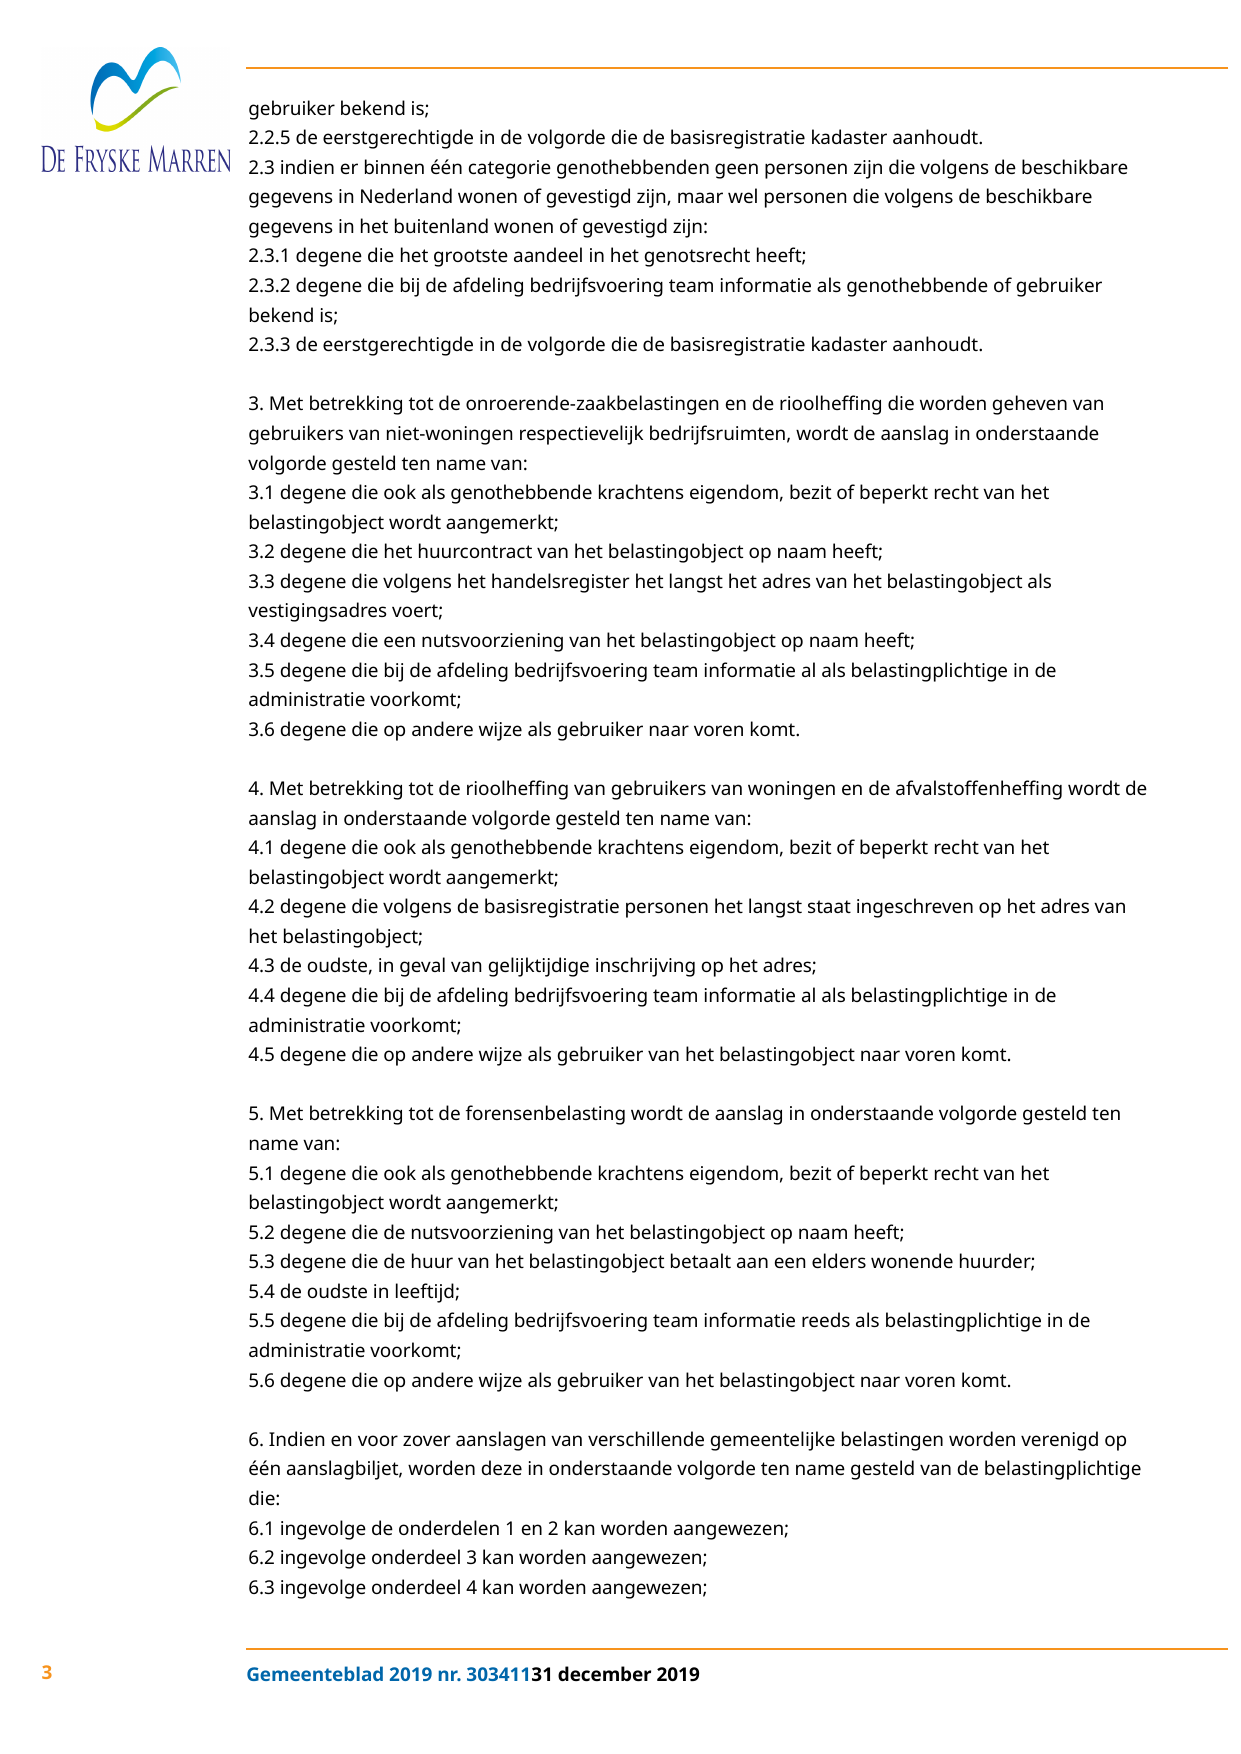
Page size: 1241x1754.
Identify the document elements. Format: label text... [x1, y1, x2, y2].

text 2.2.5 de eerstgerechtigde in de volgorde die de basisregistratie kadaster aanhoudt. [248, 124, 1152, 150]
text 2.3.2 degene die bij de afdeling bedrijfsvoering team informatie als genothebbende of gebruiker bekend is; [248, 272, 1152, 328]
text 4. Met betrekking tot de rioolheffing van gebruikers van woningen en de afvalstoffenheffing wordt de aanslag in onderstaande volgorde gesteld ten name van: [248, 775, 1152, 831]
text 5.6 degene die op andere wijze als gebruiker van het belastingobject naar voren komt. [248, 1367, 1152, 1393]
text 6. Indien en voor zover aanslagen van verschillende gemeentelijke belastingen worden verenigd op één aanslagbiljet, worden deze in onderstaande volgorde ten name gesteld van de belastingplichtige die: [248, 1426, 1152, 1511]
text 4.1 degene die ook als genothebbende krachtens eigendom, bezit of beperkt recht van het belastingobject wordt aangemerkt; [248, 834, 1152, 890]
text 5.4 de oudste in leeftijd; [248, 1278, 1152, 1304]
text 6.1 ingevolge de onderdelen 1 en 2 kan worden aangewezen; [248, 1515, 1152, 1541]
text 3. Met betrekking tot de onroerende-zaakbelastingen en de rioolheffing die worden geheven van gebruikers van niet-woningen respectievelijk bedrijfsruimten, wordt de aanslag in onderstaande volgorde gesteld ten name van: [248, 391, 1152, 476]
picture [41, 47, 231, 172]
text 5.5 degene die bij de afdeling bedrijfsvoering team informatie reeds als belastingplichtige in de administratie voorkomt; [248, 1308, 1152, 1363]
text 4.2 degene die volgens de basisregistratie personen het langst staat ingeschreven op het adres van het belastingobject; [248, 893, 1152, 949]
text 3.5 degene die bij de afdeling bedrijfsvoering team informatie al als belastingplichtige in de administratie voorkomt; [248, 657, 1152, 712]
text 2.3.3 de eerstgerechtigde in de volgorde die de basisregistratie kadaster aanhoudt. [248, 331, 1152, 357]
text 5.3 degene die de huur van het belastingobject betaalt aan een elders wonende huurder; [248, 1248, 1152, 1274]
text 2.3.1 degene die het grootste aandeel in het genotsrecht heeft; [248, 243, 1152, 268]
text 6.2 ingevolge onderdeel 3 kan worden aangewezen; [248, 1544, 1152, 1570]
text 4.4 degene die bij de afdeling bedrijfsvoering team informatie al als belastingplichtige in de administratie voorkomt; [248, 982, 1152, 1038]
text 3.4 degene die een nutsvoorziening van het belastingobject op naam heeft; [248, 627, 1152, 653]
text 5. Met betrekking tot de forensenbelasting wordt de aanslag in onderstaande volgorde gesteld ten name van: [248, 1101, 1152, 1156]
text 3.6 degene die op andere wijze als gebruiker naar voren komt. [248, 716, 1152, 742]
text 2.3 indien er binnen één categorie genothebbenden geen personen zijn die volgens de beschikbare gegevens in Nederland wonen of gevestigd zijn, maar wel personen die volgens de beschikbare gegevens in het buitenland wonen of gevestigd zijn: [248, 154, 1152, 239]
text 4.3 de oudste, in geval van gelijktijdige inschrijving op het adres; [248, 953, 1152, 978]
text 3.2 degene die het huurcontract van het belastingobject op naam heeft; [248, 538, 1152, 564]
text 4.5 degene die op andere wijze als gebruiker van het belastingobject naar voren komt. [248, 1041, 1152, 1067]
text gebruiker bekend is; [248, 95, 1152, 121]
text 3.1 degene die ook als genothebbende krachtens eigendom, bezit of beperkt recht van het belastingobject wordt aangemerkt; [248, 479, 1152, 535]
text 3.3 degene die volgens het handelsregister het langst het adres van het belastingobject als vestigingsadres voert; [248, 568, 1152, 623]
text 5.1 degene die ook als genothebbende krachtens eigendom, bezit of beperkt recht van het belastingobject wordt aangemerkt; [248, 1160, 1152, 1215]
text 6.3 ingevolge onderdeel 4 kan worden aangewezen; [248, 1574, 1152, 1600]
text 5.2 degene die de nutsvoorziening van het belastingobject op naam heeft; [248, 1219, 1152, 1245]
